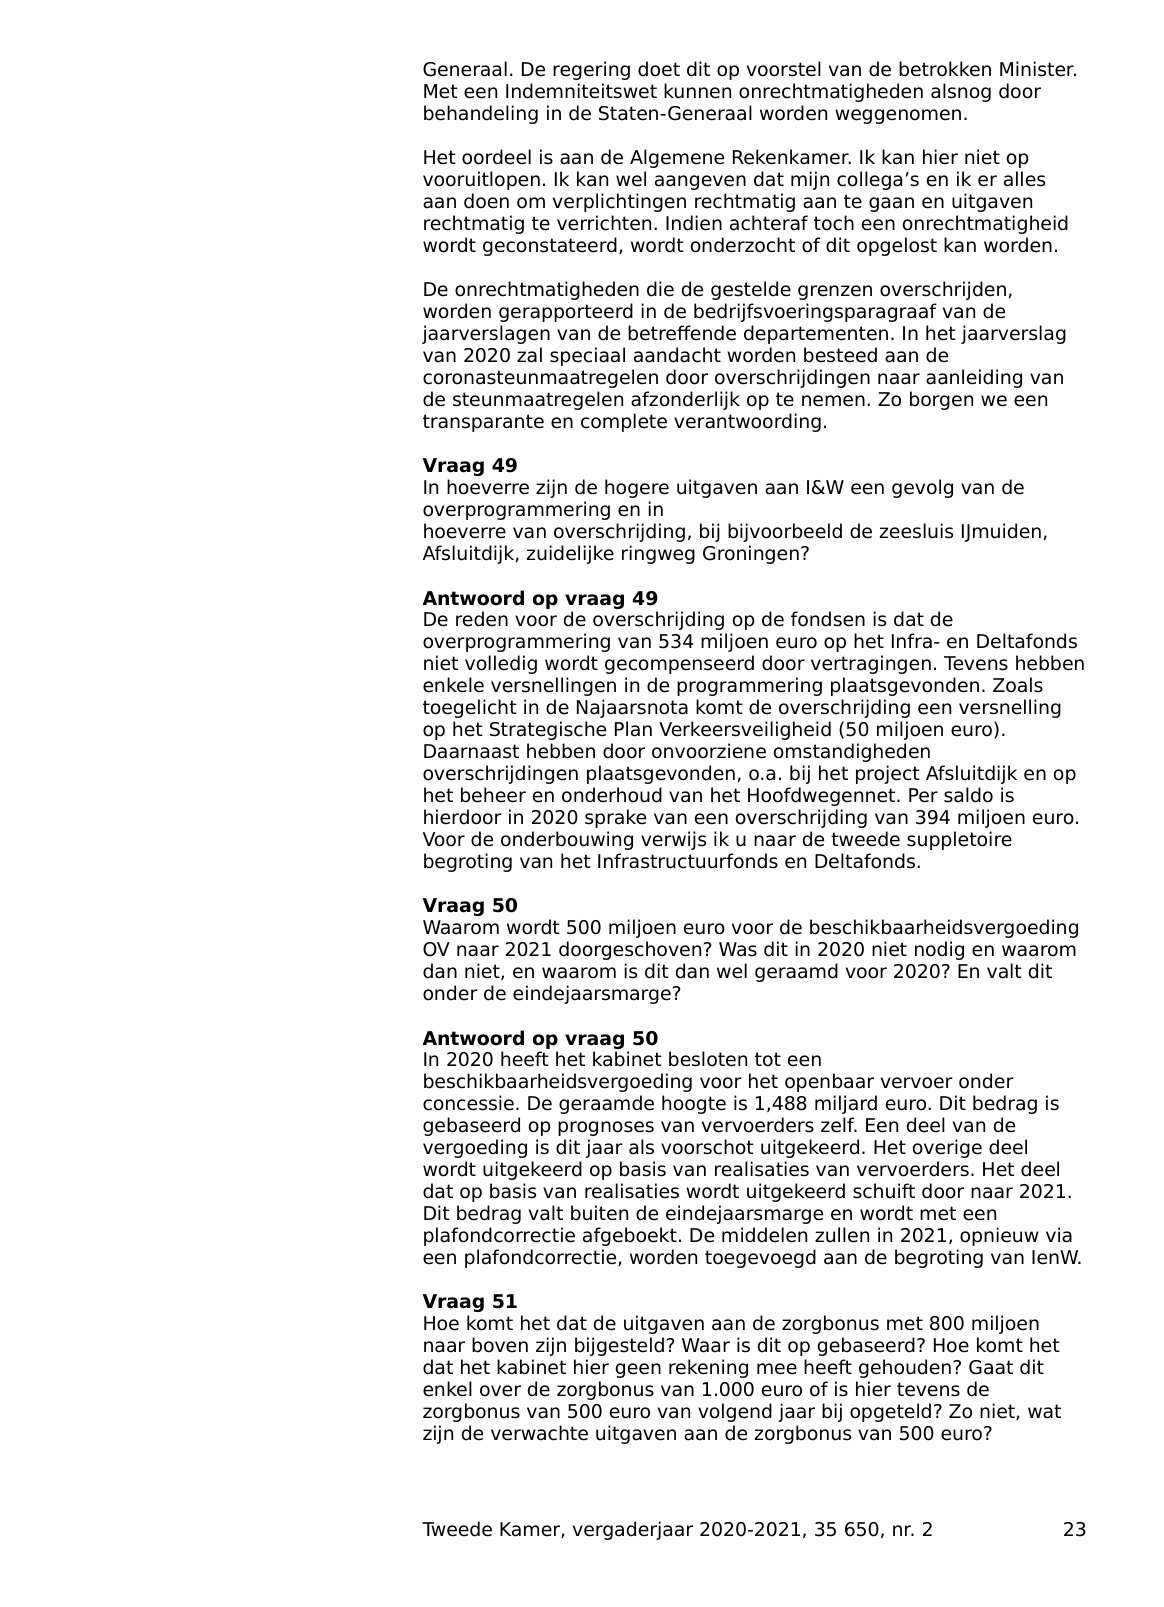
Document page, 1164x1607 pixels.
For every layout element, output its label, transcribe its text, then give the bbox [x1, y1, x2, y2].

text In hoeverre zijn de hogere uitgaven aan I&W een gevolg van de overprogrammering en in [422, 477, 1087, 521]
text Generaal. De regering doet dit op voorstel van de betrokken Minister. Met een Indemniteitswet kunnen onrechtmatigheden alsnog door behandeling in de Staten-Generaal worden weggenomen. [422, 59, 1087, 125]
text In 2020 heeft het kabinet besloten tot een beschikbaarheidsvergoeding voor het openbaar vervoer onder concessie. De geraamde hoogte is 1,488 miljard euro. Dit bedrag is gebaseerd op prognoses van vervoerders zelf. Een deel van de vergoeding is dit jaar als voorschot uitgekeerd. Het overige deel wordt uitgekeerd op basis van realisaties van vervoerders. Het deel dat op basis van realisaties wordt uitgekeerd schuift door naar 2021. Dit bedrag valt buiten de eindejaarsmarge en wordt met een plafondcorrectie afgeboekt. De middelen zullen in 2021, opnieuw via een plafondcorrectie, worden toegevoegd aan de begroting van IenW. [422, 1049, 1087, 1269]
text Vraag 49 [422, 455, 1087, 477]
text Het oordeel is aan de Algemene Rekenkamer. Ik kan hier niet op vooruitlopen. Ik kan wel aangeven dat mijn collega’s en ik er alles aan doen om verplichtingen rechtmatig aan te gaan en uitgaven rechtmatig te verrichten. Indien achteraf toch een onrechtmatigheid wordt geconstateerd, wordt onderzocht of dit opgelost kan worden. [422, 147, 1087, 257]
text Hoe komt het dat de uitgaven aan de zorgbonus met 800 miljoen naar boven zijn bijgesteld? Waar is dit op gebaseerd? Hoe komt het dat het kabinet hier geen rekening mee heeft gehouden? Gaat dit enkel over de zorgbonus van 1.000 euro of is hier tevens de zorgbonus van 500 euro van volgend jaar bij opgeteld? Zo niet, wat zijn de verwachte uitgaven aan de zorgbonus van 500 euro? [422, 1313, 1087, 1445]
text Vraag 51 [422, 1291, 1087, 1313]
text Antwoord op vraag 49 [422, 587, 1087, 609]
text De onrechtmatigheden die de gestelde grenzen overschrijden, worden gerapporteerd in de bedrijfsvoeringsparagraaf van de jaarverslagen van de betreffende departementen. In het jaarverslag van 2020 zal speciaal aandacht worden besteed aan de coronasteunmaatregelen door overschrijdingen naar aanleiding van de steunmaatregelen afzonderlijk op te nemen. Zo borgen we een transparante en complete verantwoording. [422, 279, 1087, 433]
text Antwoord op vraag 50 [422, 1027, 1087, 1049]
text Waarom wordt 500 miljoen euro voor de beschikbaarheidsvergoeding OV naar 2021 doorgeschoven? Was dit in 2020 niet nodig en waarom dan niet, en waarom is dit dan wel geraamd voor 2020? En valt dit onder de eindejaarsmarge? [422, 917, 1087, 1005]
text De reden voor de overschrijding op de fondsen is dat de overprogrammering van 534 miljoen euro op het Infra- en Deltafonds niet volledig wordt gecompenseerd door vertragingen. Tevens hebben enkele versnellingen in de programmering plaatsgevonden. Zoals toegelicht in de Najaarsnota komt de overschrijding een versnelling op het Strategische Plan Verkeersveiligheid (50 miljoen euro). Daarnaast hebben door onvoorziene omstandigheden overschrijdingen plaatsgevonden, o.a. bij het project Afsluitdijk en op het beheer en onderhoud van het Hoofdwegennet. Per saldo is hierdoor in 2020 sprake van een overschrijding van 394 miljoen euro. Voor de onderbouwing verwijs ik u naar de tweede suppletoire begroting van het Infrastructuurfonds en Deltafonds. [422, 609, 1087, 873]
text hoeverre van overschrijding, bij bijvoorbeeld de zeesluis IJmuiden, Afsluitdijk, zuidelijke ringweg Groningen? [422, 521, 1087, 565]
text Vraag 50 [422, 895, 1087, 917]
